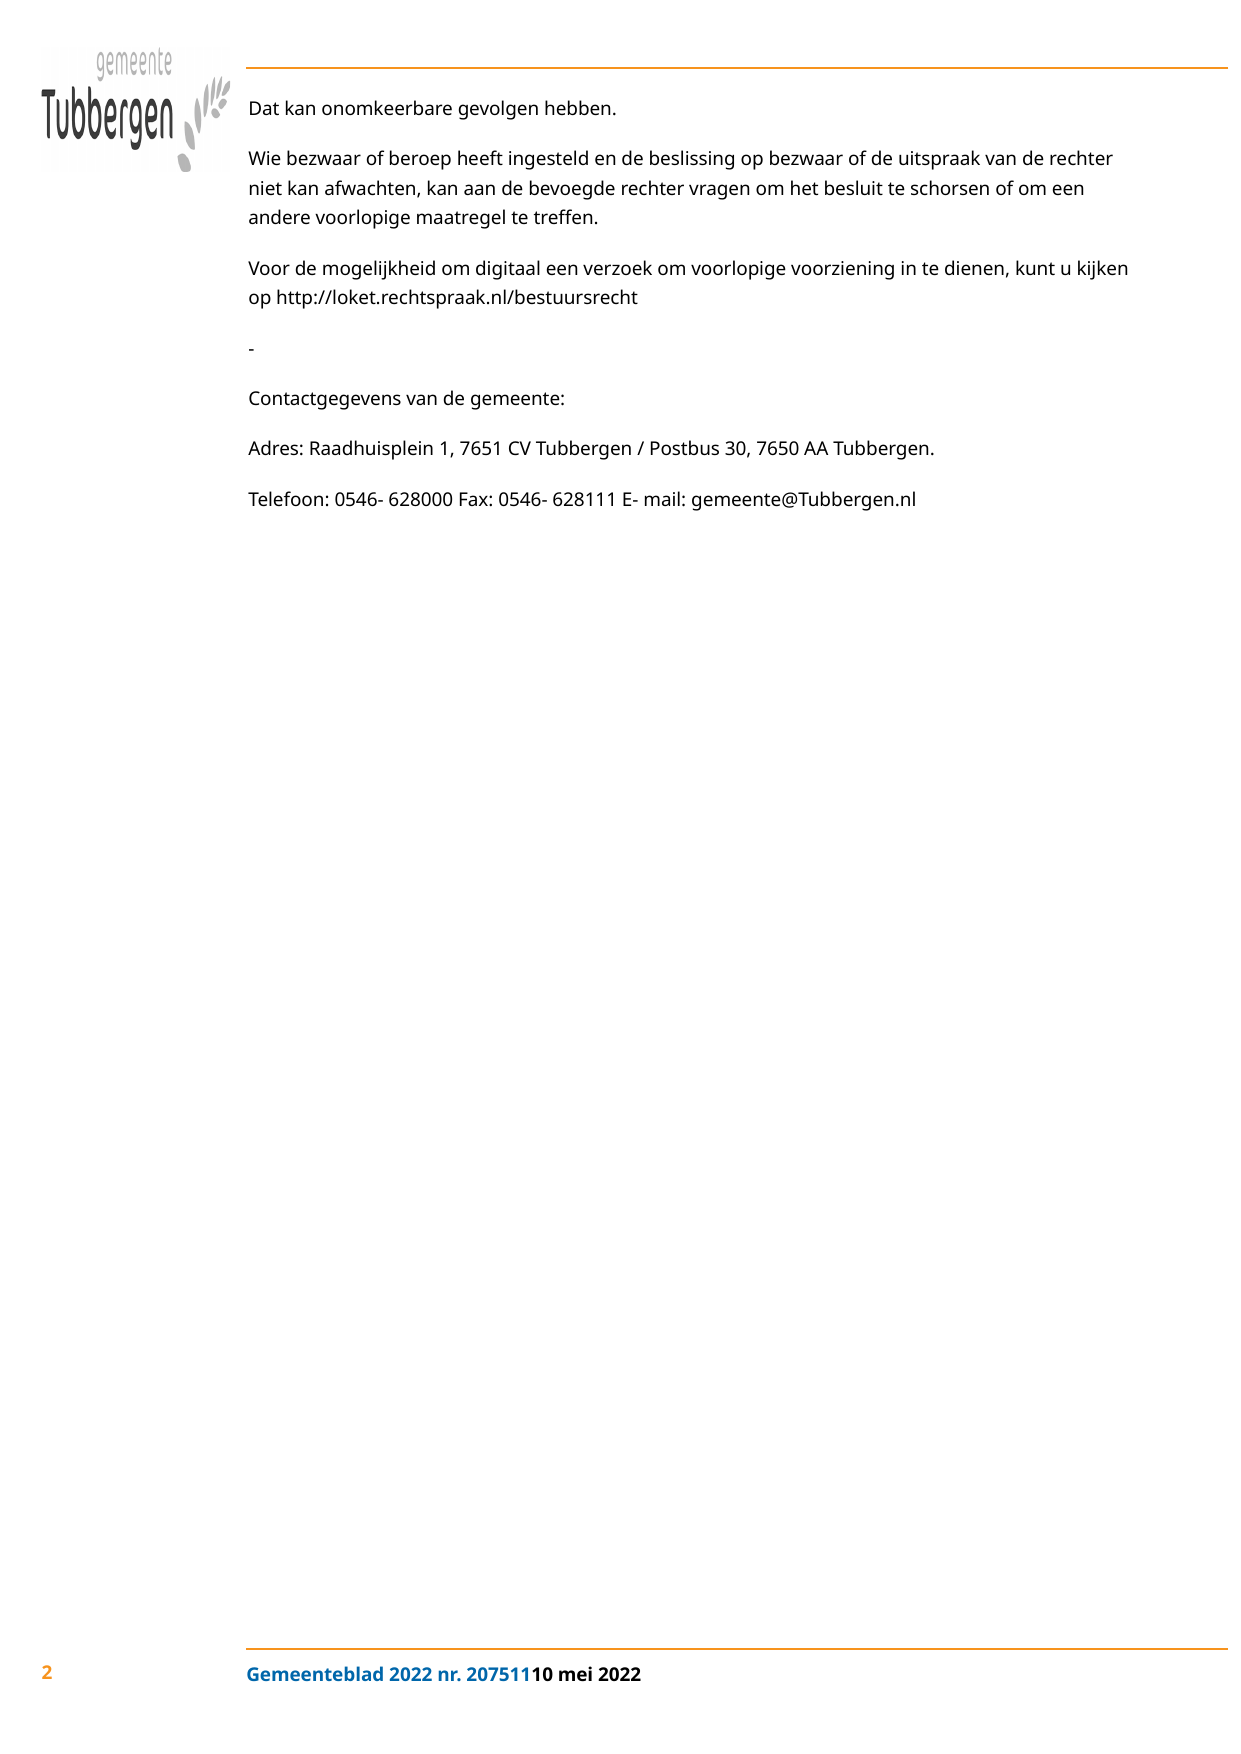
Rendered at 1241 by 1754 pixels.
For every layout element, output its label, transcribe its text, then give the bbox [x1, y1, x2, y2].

text - [248, 335, 1152, 361]
text Dat kan onomkeerbare gevolgen hebben. [248, 95, 1152, 121]
picture [41, 47, 231, 172]
text Contactgegevens van de gemeente: [248, 385, 1152, 411]
text Adres: Raadhuisplein 1, 7651 CV Tubbergen / Postbus 30, 7650 AA Tubbergen. [248, 436, 1152, 461]
text Voor de mogelijkheid om digitaal een verzoek om voorlopige voorziening in te dienen, kunt u kijken op http://loket.rechtspraak.nl/bestuursrecht [248, 255, 1152, 310]
text Telefoon: 0546- 628000 Fax: 0546- 628111 E- mail: gemeente@Tubbergen.nl [248, 486, 1152, 512]
text Wie bezwaar of beroep heeft ingesteld en de beslissing op bezwaar of de uitspraak van de rechter niet kan afwachten, kan aan de bevoegde rechter vragen om het besluit te schorsen of om een andere voorlopige maatregel te treffen. [248, 145, 1152, 230]
